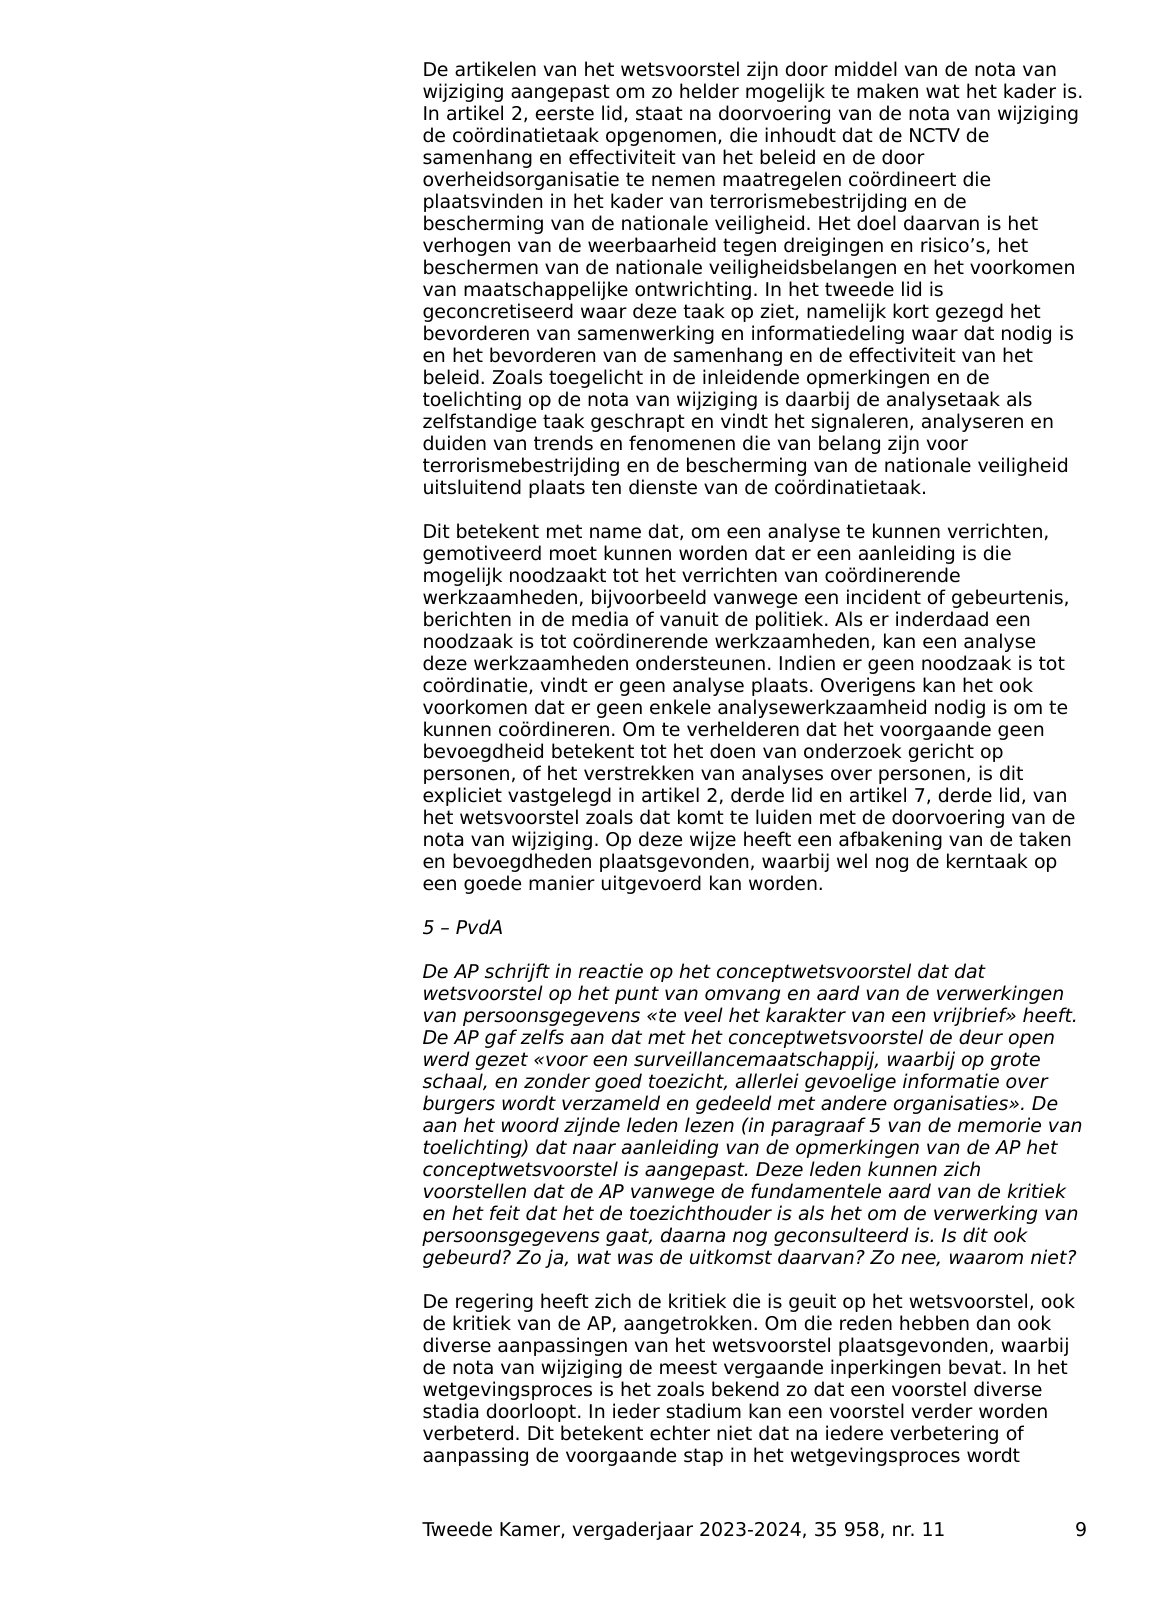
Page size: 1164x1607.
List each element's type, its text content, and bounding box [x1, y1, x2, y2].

text De AP schrijft in reactie op het conceptwetsvoorstel dat dat wetsvoorstel op het punt van omvang en aard van de verwerkingen van persoonsgegevens «te veel het karakter van een vrijbrief» heeft. De AP gaf zelfs aan dat met het conceptwetsvoorstel de deur open werd gezet «voor een surveillancemaatschappij, waarbij op grote schaal, en zonder goed toezicht, allerlei gevoelige informatie over burgers wordt verzameld en gedeeld met andere organisaties». De aan het woord zijnde leden lezen (in paragraaf 5 van de memorie van toelichting) dat naar aanleiding van de opmerkingen van de AP het conceptwetsvoorstel is aangepast. Deze leden kunnen zich voorstellen dat de AP vanwege de fundamentele aard van de kritiek en het feit dat het de toezichthouder is als het om de verwerking van persoonsgegevens gaat, daarna nog geconsulteerd is. Is dit ook gebeurd? Zo ja, wat was de uitkomst daarvan? Zo nee, waarom niet? [422, 961, 1087, 1268]
text De regering heeft zich de kritiek die is geuit op het wetsvoorstel, ook de kritiek van de AP, aangetrokken. Om die reden hebben dan ook diverse aanpassingen van het wetsvoorstel plaatsgevonden, waarbij de nota van wijziging de meest vergaande inperkingen bevat. In het wetgevingsproces is het zoals bekend zo dat een voorstel diverse stadia doorloopt. In ieder stadium kan een voorstel verder worden verbeterd. Dit betekent echter niet dat na iedere verbetering of aanpassing de voorgaande stap in het wetgevingsproces wordt [422, 1291, 1087, 1467]
text De artikelen van het wetsvoorstel zijn door middel van de nota van wijziging aangepast om zo helder mogelijk te maken wat het kader is. In artikel 2, eerste lid, staat na doorvoering van de nota van wijziging de coördinatietaak opgenomen, die inhoudt dat de NCTV de samenhang en effectiviteit van het beleid en de door overheidsorganisatie te nemen maatregelen coördineert die plaatsvinden in het kader van terrorismebestrijding en de bescherming van de nationale veiligheid. Het doel daarvan is het verhogen van de weerbaarheid tegen dreigingen en risico’s, het beschermen van de nationale veiligheidsbelangen en het voorkomen van maatschappelijke ontwrichting. In het tweede lid is geconcretiseerd waar deze taak op ziet, namelijk kort gezegd het bevorderen van samenwerking en informatiedeling waar dat nodig is en het bevorderen van de samenhang en de effectiviteit van het beleid. Zoals toegelicht in de inleidende opmerkingen en de toelichting op de nota van wijziging is daarbij de analysetaak als zelfstandige taak geschrapt en vindt het signaleren, analyseren en duiden van trends en fenomenen die van belang zijn voor terrorismebestrijding en de bescherming van de nationale veiligheid uitsluitend plaats ten dienste van de coördinatietaak. [422, 59, 1087, 499]
text Dit betekent met name dat, om een analyse te kunnen verrichten, gemotiveerd moet kunnen worden dat er een aanleiding is die mogelijk noodzaakt tot het verrichten van coördinerende werkzaamheden, bijvoorbeeld vanwege een incident of gebeurtenis, berichten in de media of vanuit de politiek. Als er inderdaad een noodzaak is tot coördinerende werkzaamheden, kan een analyse deze werkzaamheden ondersteunen. Indien er geen noodzaak is tot coördinatie, vindt er geen analyse plaats. Overigens kan het ook voorkomen dat er geen enkele analysewerkzaamheid nodig is om te kunnen coördineren. Om te verhelderen dat het voorgaande geen bevoegdheid betekent tot het doen van onderzoek gericht op personen, of het verstrekken van analyses over personen, is dit expliciet vastgelegd in artikel 2, derde lid en artikel 7, derde lid, van het wetsvoorstel zoals dat komt te luiden met de doorvoering van de nota van wijziging. Op deze wijze heeft een afbakening van de taken en bevoegdheden plaatsgevonden, waarbij wel nog de kerntaak op een goede manier uitgevoerd kan worden. [422, 521, 1087, 894]
subtitle 5 – PvdA [422, 917, 1087, 939]
